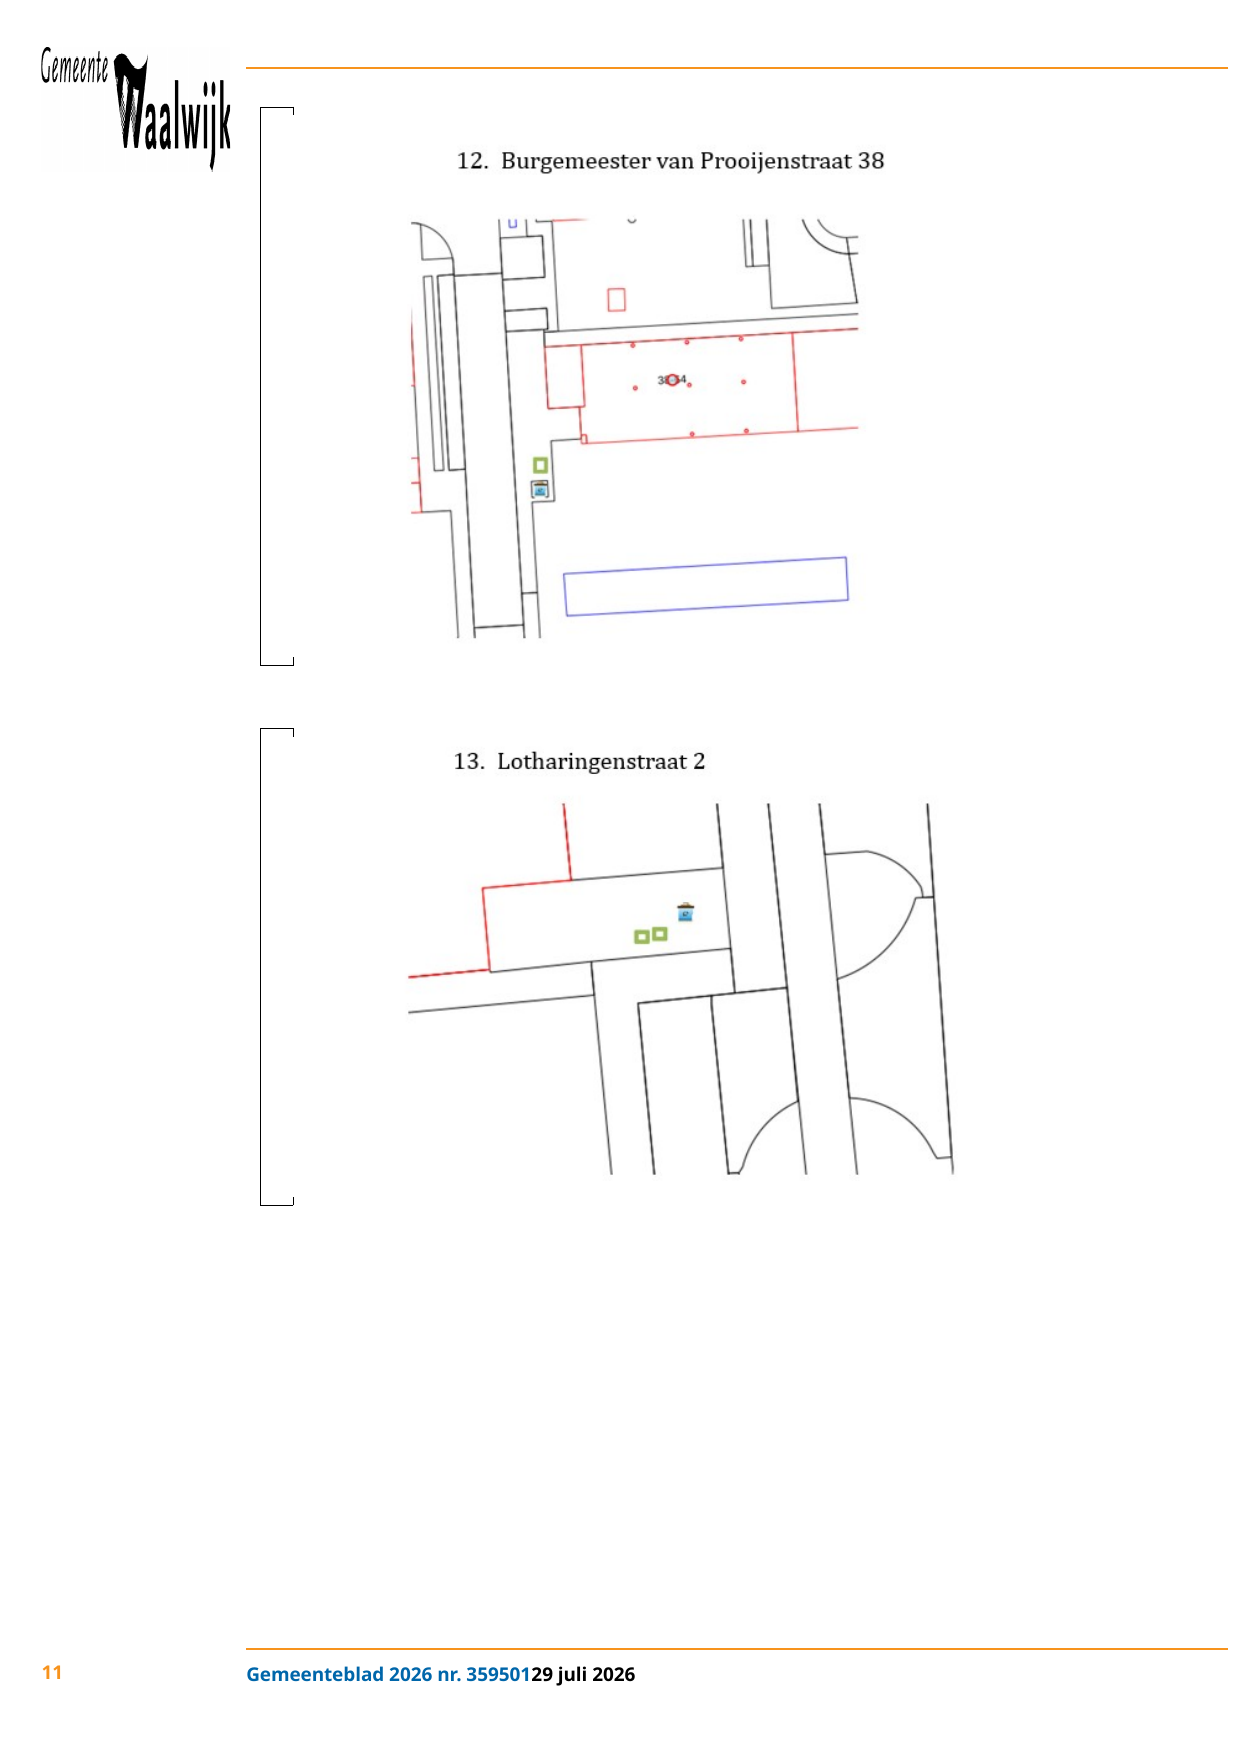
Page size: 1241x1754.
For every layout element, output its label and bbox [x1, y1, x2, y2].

picture [268, 737, 1155, 1197]
picture [41, 47, 231, 172]
picture [268, 115, 1155, 657]
